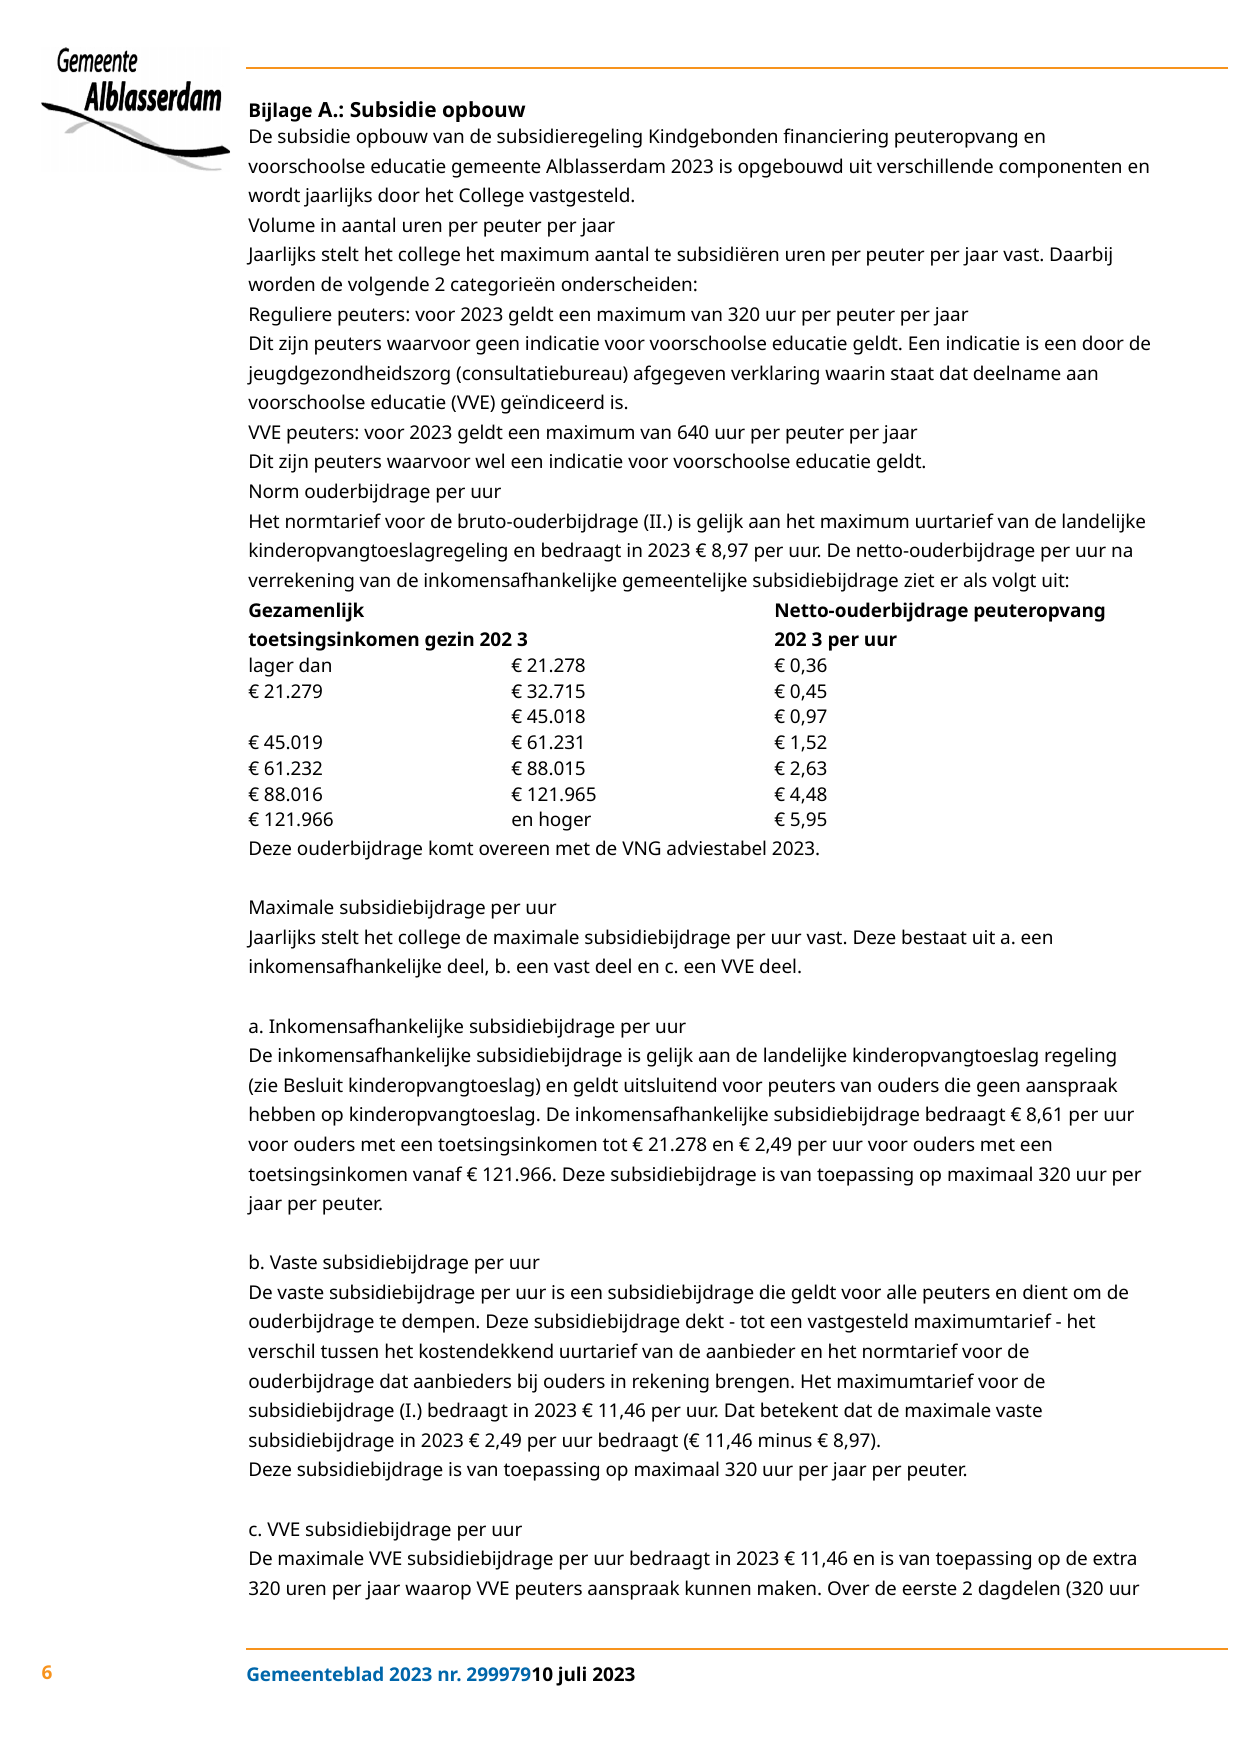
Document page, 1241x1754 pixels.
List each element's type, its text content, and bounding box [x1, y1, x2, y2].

table_cell € 21.279 [248, 678, 511, 703]
text Jaarlijks stelt het college het maximum aantal te subsidiëren uren per peuter per jaar vast. Daarbij worden de volgende 2 categorieën onderscheiden: [248, 242, 1152, 297]
text Maximale subsidiebijdrage per uur [248, 894, 1152, 920]
table_cell € 1,52 [774, 729, 1152, 755]
table_cell € 45.019 [248, 729, 511, 755]
text Bijlage A.: Subsidie opbouw [248, 95, 1152, 123]
text Volume in aantal uren per peuter per jaar [248, 212, 1152, 238]
text Norm ouderbijdrage per uur [248, 478, 1152, 504]
picture [41, 47, 231, 172]
text Jaarlijks stelt het college de maximale subsidiebijdrage per uur vast. Deze bestaat uit a. een inkomensafhankelijke deel, b. een vast deel en c. een VVE deel. [248, 924, 1152, 979]
text Dit zijn peuters waarvoor wel een indicatie voor voorschoolse educatie geldt. [248, 449, 1152, 474]
table_cell € 61.231 [511, 729, 774, 755]
text Deze subsidiebijdrage is van toepassing op maximaal 320 uur per jaar per peuter. [248, 1457, 1152, 1482]
table_cell en hoger [511, 806, 774, 832]
table_cell lager dan [248, 652, 511, 678]
text VVE peuters: voor 2023 geldt een maximum van 640 uur per peuter per jaar [248, 419, 1152, 445]
text De subsidie opbouw van de subsidieregeling Kindgebonden financiering peuteropvang en voorschoolse educatie gemeente Alblasserdam 2023 is opgebouwd uit verschillende componenten en wordt jaarlijks door het College vastgesteld. [248, 123, 1152, 208]
text De maximale VVE subsidiebijdrage per uur bedraagt in 2023 € 11,46 en is van toepassing op de extra 320 uren per jaar waarop VVE peuters aanspraak kunnen maken. Over de eerste 2 dagdelen (320 uur [248, 1545, 1152, 1601]
table_cell € 5,95 [774, 806, 1152, 832]
table_header Netto-ouderbijdrage peuteropvang 202 3 per uur [774, 597, 1152, 652]
table_header Gezamenlijk toetsingsinkomen gezin 202 3 [248, 597, 774, 652]
table_cell € 121.966 [248, 806, 511, 832]
text De vaste subsidiebijdrage per uur is een subsidiebijdrage die geldt voor alle peuters en dient om de ouderbijdrage te dempen. Deze subsidiebijdrage dekt - tot een vastgesteld maximumtarief - het verschil tussen het kostendekkend uurtarief van de aanbieder en het normtarief voor de ouderbijdrage dat aanbieders bij ouders in rekening brengen. Het maximumtarief voor de subsidiebijdrage (I.) bedraagt in 2023 € 11,46 per uur. Dat betekent dat de maximale vaste subsidiebijdrage in 2023 € 2,49 per uur bedraagt (€ 11,46 minus € 8,97). [248, 1279, 1152, 1453]
text c. VVE subsidiebijdrage per uur [248, 1516, 1152, 1542]
table_cell € 32.715 [511, 678, 774, 703]
table_cell € 0,36 [774, 652, 1152, 678]
table_cell € 121.965 [511, 781, 774, 806]
table_cell € 2,63 [774, 755, 1152, 781]
table_cell € 45.018 [511, 704, 774, 729]
text Deze ouderbijdrage komt overeen met de VNG adviestabel 2023. [248, 835, 1152, 861]
table_cell € 88.016 [248, 781, 511, 806]
table_cell € 0,45 [774, 678, 1152, 703]
text Het normtarief voor de bruto-ouderbijdrage (II.) is gelijk aan het maximum uurtarief van de landelijke kinderopvangtoeslagregeling en bedraagt in 2023 € 8,97 per uur. De netto-ouderbijdrage per uur na verrekening van de inkomensafhankelijke gemeentelijke subsidiebijdrage ziet er als volgt uit: [248, 508, 1152, 593]
text Dit zijn peuters waarvoor geen indicatie voor voorschoolse educatie geldt. Een indicatie is een door de jeugdgezondheidszorg (consultatiebureau) afgegeven verklaring waarin staat dat deelname aan voorschoolse educatie (VVE) geïndiceerd is. [248, 330, 1152, 415]
text De inkomensafhankelijke subsidiebijdrage is gelijk aan de landelijke kinderopvangtoeslag regeling (zie Besluit kinderopvangtoeslag) en geldt uitsluitend voor peuters van ouders die geen aanspraak hebben op kinderopvangtoeslag. De inkomensafhankelijke subsidiebijdrage bedraagt € 8,61 per uur voor ouders met een toetsingsinkomen tot € 21.278 en € 2,49 per uur voor ouders met een toetsingsinkomen vanaf € 121.966. Deze subsidiebijdrage is van toepassing op maximaal 320 uur per jaar per peuter. [248, 1042, 1152, 1216]
table_cell € 61.232 [248, 755, 511, 781]
text Reguliere peuters: voor 2023 geldt een maximum van 320 uur per peuter per jaar [248, 301, 1152, 327]
table_cell [248, 704, 511, 729]
text b. Vaste subsidiebijdrage per uur [248, 1249, 1152, 1275]
table_cell € 88.015 [511, 755, 774, 781]
table_cell € 21.278 [511, 652, 774, 678]
text a. Inkomensafhankelijke subsidiebijdrage per uur [248, 1013, 1152, 1039]
table_cell € 0,97 [774, 704, 1152, 729]
table_cell € 4,48 [774, 781, 1152, 806]
